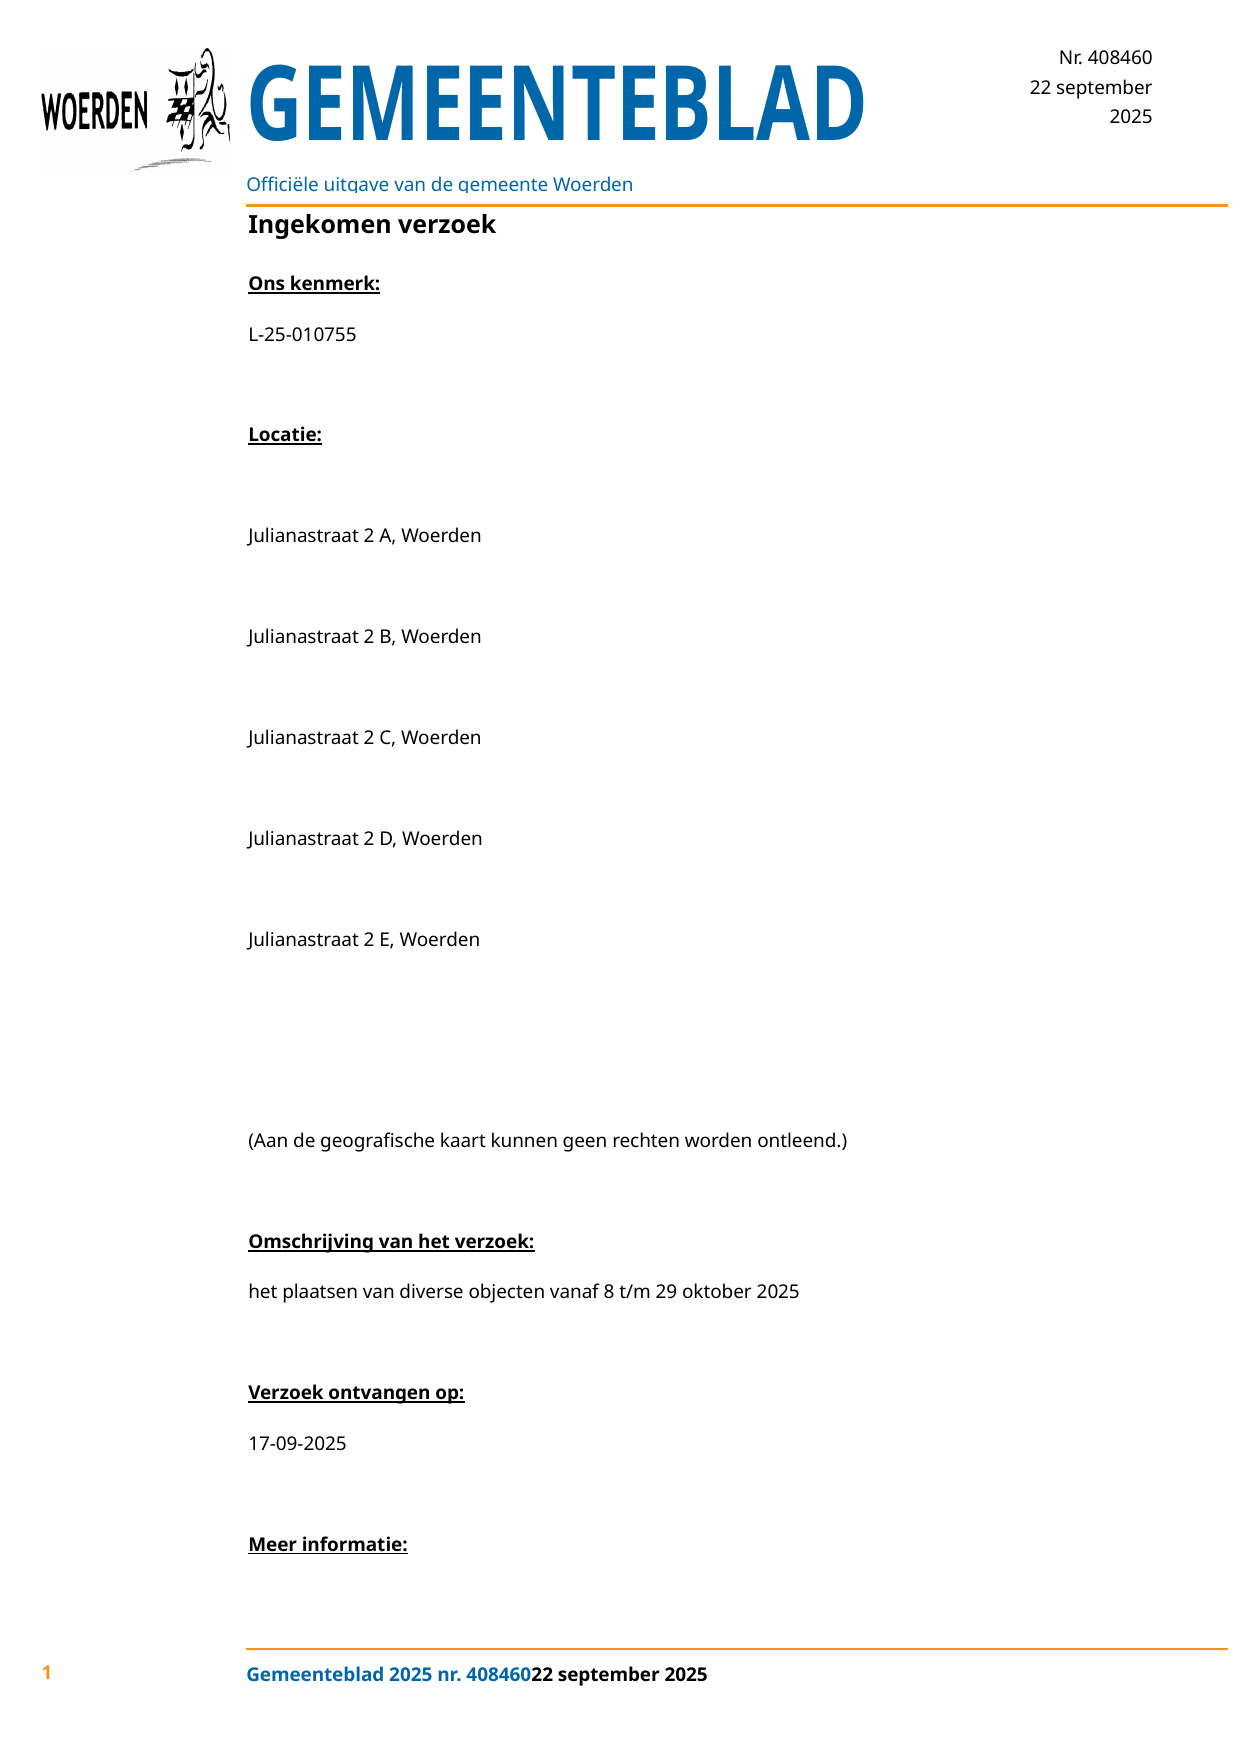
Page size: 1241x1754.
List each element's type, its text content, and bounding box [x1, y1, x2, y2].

text Julianastraat 2 B, Woerden [248, 623, 1152, 649]
text 17-09-2025 [248, 1430, 1152, 1456]
text Ons kenmerk: [248, 270, 1152, 296]
text Ingekomen verzoek [248, 207, 1152, 241]
picture [41, 47, 231, 172]
text Julianastraat 2 A, Woerden [248, 522, 1152, 548]
text Meer informatie: [248, 1531, 1152, 1556]
text Locatie: [248, 422, 1152, 447]
text Verzoek ontvangen op: [248, 1379, 1152, 1405]
text Julianastraat 2 C, Woerden [248, 724, 1152, 750]
text (Aan de geografische kaart kunnen geen rechten worden ontleend.) [248, 1127, 1152, 1153]
text L-25-010755 [248, 321, 1152, 346]
text Julianastraat 2 D, Woerden [248, 825, 1152, 851]
text Omschrijving van het verzoek: [248, 1228, 1152, 1254]
text het plaatsen van diverse objecten vanaf 8 t/m 29 oktober 2025 [248, 1279, 1152, 1304]
text Julianastraat 2 E, Woerden [248, 926, 1152, 951]
